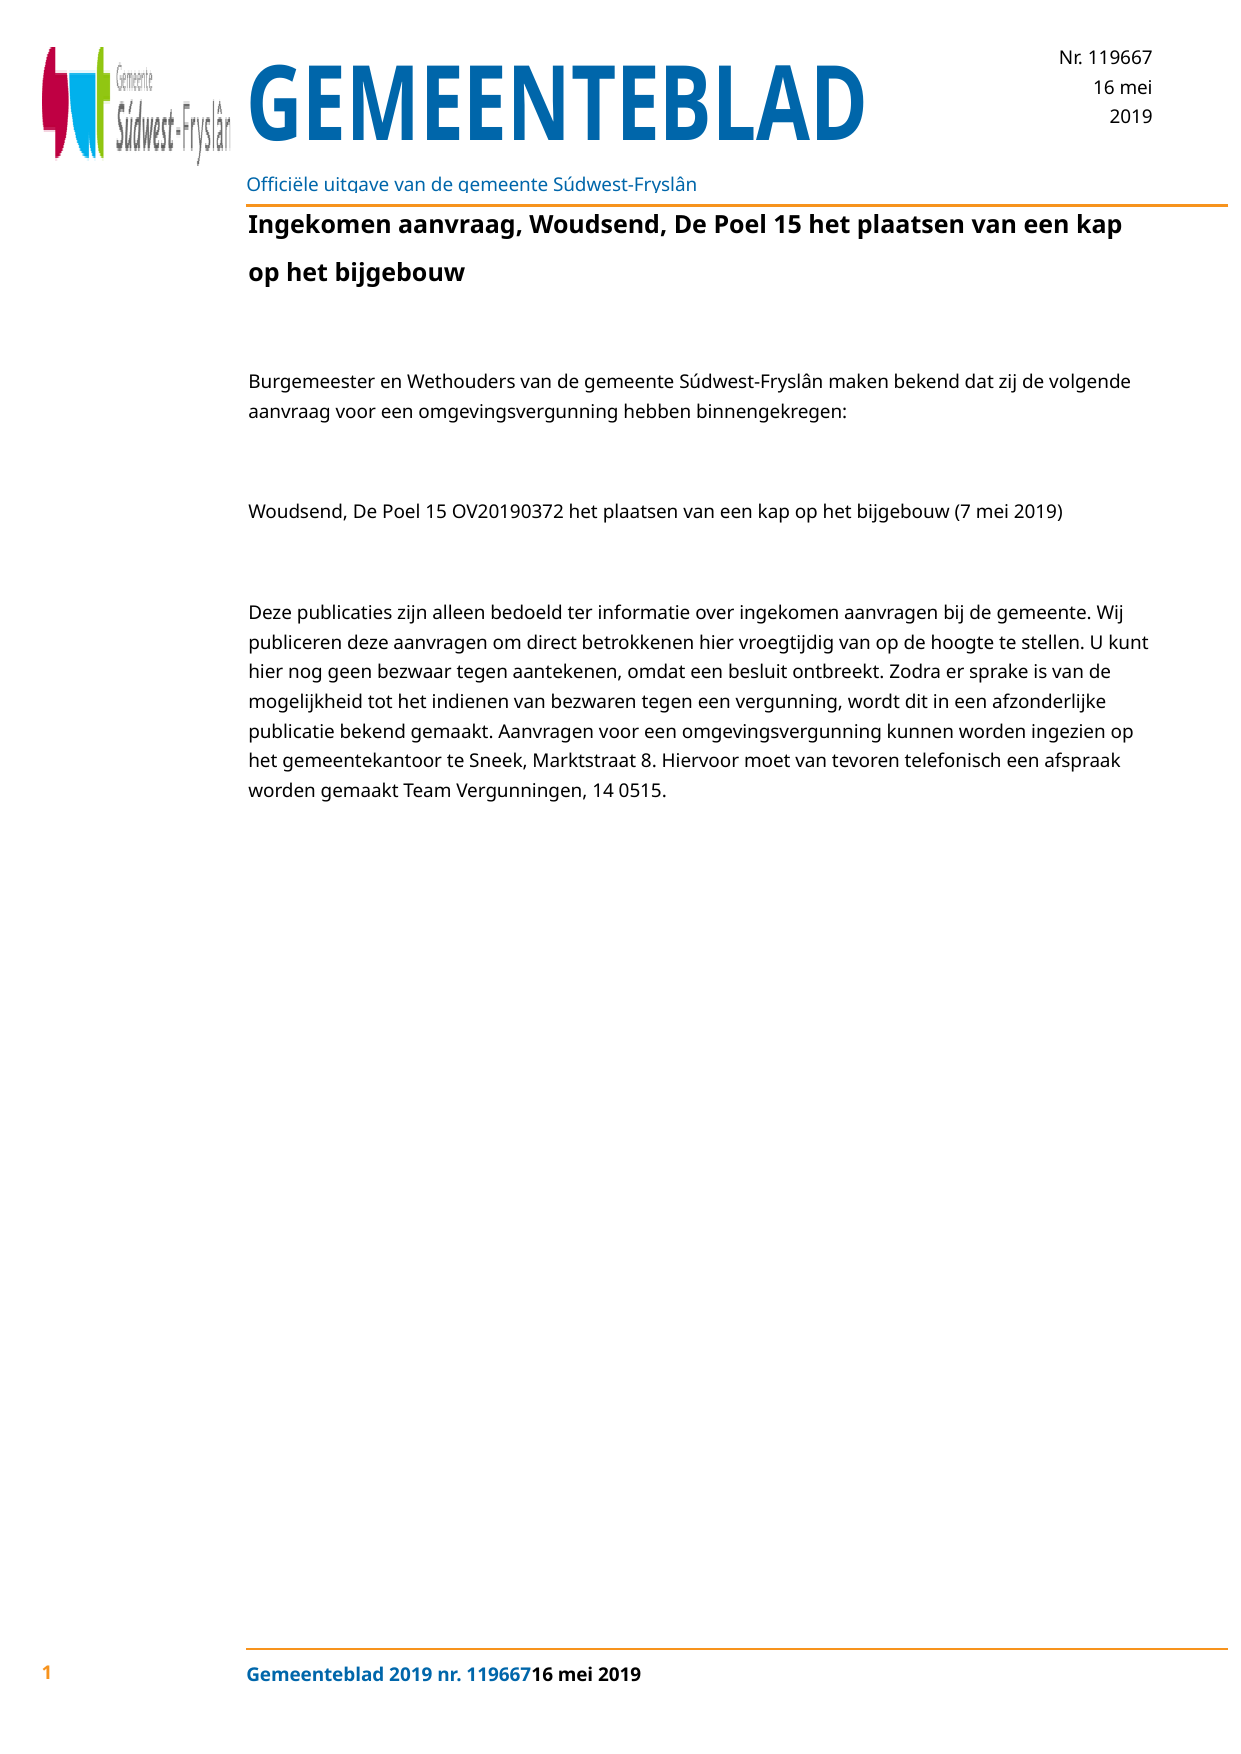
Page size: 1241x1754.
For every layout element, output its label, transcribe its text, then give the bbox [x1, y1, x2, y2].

text Woudsend, De Poel 15 OV20190372 het plaatsen van een kap op het bijgebouw (7 mei 2019) [248, 499, 1152, 524]
picture [41, 47, 231, 172]
text Burgemeester en Wethouders van de gemeente Súdwest-Fryslân maken bekend dat zij de volgende aanvraag voor een omgevingsvergunning hebben binnengekregen: [248, 368, 1152, 424]
text Ingekomen aanvraag, Woudsend, De Poel 15 het plaatsen van een kap op het bijgebouw [248, 207, 1152, 288]
text Deze publicaties zijn alleen bedoeld ter informatie over ingekomen aanvragen bij de gemeente. Wij publiceren deze aanvragen om direct betrokkenen hier vroegtijdig van op de hoogte te stellen. U kunt hier nog geen bezwaar tegen aantekenen, omdat een besluit ontbreekt. Zodra er sprake is van de mogelijkheid tot het indienen van bezwaren tegen een vergunning, wordt dit in een afzonderlijke publicatie bekend gemaakt. Aanvragen voor een omgevingsvergunning kunnen worden ingezien op het gemeentekantoor te Sneek, Marktstraat 8. Hiervoor moet van tevoren telefonisch een afspraak worden gemaakt Team Vergunningen, 14 0515. [248, 599, 1152, 803]
